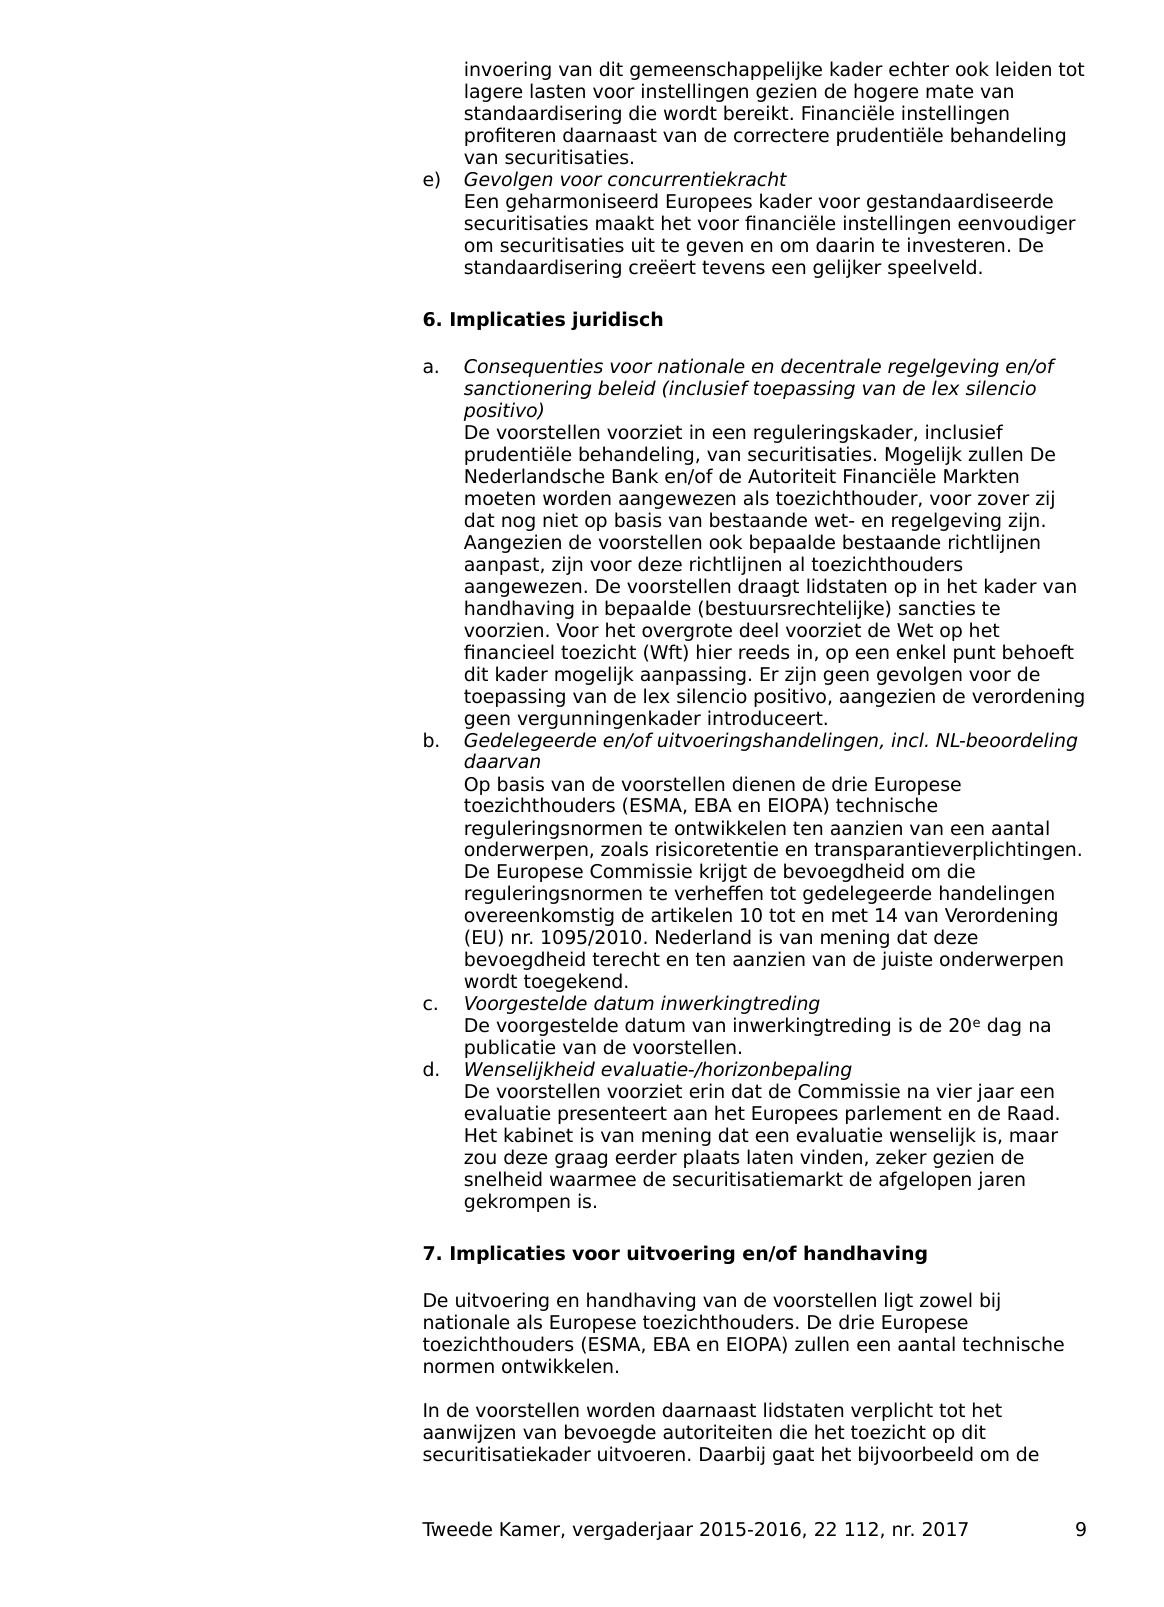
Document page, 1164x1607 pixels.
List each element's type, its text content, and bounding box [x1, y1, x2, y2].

text e) Gevolgen voor concurrentiekracht [422, 169, 1087, 191]
subtitle 6. Implicaties juridisch [422, 309, 1087, 331]
text Op basis van de voorstellen dienen de drie Europese toezichthouders (ESMA, EBA en EIOPA) technische reguleringsnormen te ontwikkelen ten aanzien van een aantal onderwerpen, zoals risicoretentie en transparantieverplichtingen. De Europese Commissie krijgt de bevoegdheid om die reguleringsnormen te verheffen tot gedelegeerde handelingen overeenkomstig de artikelen 10 tot en met 14 van Verordening (EU) nr. 1095/2010. Nederland is van mening dat deze bevoegdheid terecht en ten aanzien van de juiste onderwerpen wordt toegekend. [464, 773, 1087, 993]
text In de voorstellen worden daarnaast lidstaten verplicht tot het aanwijzen van bevoegde autoriteiten die het toezicht op dit securitisatiekader uitvoeren. Daarbij gaat het bijvoorbeeld om de [422, 1400, 1087, 1466]
text De uitvoering en handhaving van de voorstellen ligt zowel bij nationale als Europese toezichthouders. De drie Europese toezichthouders (ESMA, EBA en EIOPA) zullen een aantal technische normen ontwikkelen. [422, 1290, 1087, 1378]
text Een geharmoniseerd Europees kader voor gestandaardiseerde securitisaties maakt het voor financiële instellingen eenvoudiger om securitisaties uit te geven en om daarin te investeren. De standaardisering creëert tevens een gelijker speelveld. [464, 191, 1087, 279]
text De voorstellen voorziet erin dat de Commissie na vier jaar een evaluatie presenteert aan het Europees parlement en de Raad. Het kabinet is van mening dat een evaluatie wenselijk is, maar zou deze graag eerder plaats laten vinden, zeker gezien de snelheid waarmee de securitisatiemarkt de afgelopen jaren gekrompen is. [464, 1081, 1087, 1213]
text b. Gedelegeerde en/of uitvoeringshandelingen, incl. NL-beoordeling daarvan [422, 729, 1087, 773]
text a. Consequenties voor nationale en decentrale regelgeving en/of sanctionering beleid (inclusief toepassing van de lex silencio positivo) [422, 356, 1087, 422]
text invoering van dit gemeenschappelijke kader echter ook leiden tot lagere lasten voor instellingen gezien de hogere mate van standaardisering die wordt bereikt. Financiële instellingen profiteren daarnaast van de correctere prudentiële behandeling van securitisaties. [464, 59, 1087, 169]
subtitle 7. Implicaties voor uitvoering en/of handhaving [422, 1243, 1087, 1265]
text d. Wenselijkheid evaluatie-/horizonbepaling [422, 1059, 1087, 1081]
text De voorstellen voorziet in een reguleringskader, inclusief prudentiële behandeling, van securitisaties. Mogelijk zullen De Nederlandsche Bank en/of de Autoriteit Financiële Markten moeten worden aangewezen als toezichthouder, voor zover zij dat nog niet op basis van bestaande wet- en regelgeving zijn. Aangezien de voorstellen ook bepaalde bestaande richtlijnen aanpast, zijn voor deze richtlijnen al toezichthouders aangewezen. De voorstellen draagt lidstaten op in het kader van handhaving in bepaalde (bestuursrechtelijke) sancties te voorzien. Voor het overgrote deel voorziet de Wet op het financieel toezicht (Wft) hier reeds in, op een enkel punt behoeft dit kader mogelijk aanpassing. Er zijn geen gevolgen voor de toepassing van de lex silencio positivo, aangezien de verordening geen vergunningenkader introduceert. [464, 422, 1087, 729]
text De voorgestelde datum van inwerkingtreding is de 20e dag na publicatie van de voorstellen. [464, 1015, 1087, 1059]
text c. Voorgestelde datum inwerkingtreding [422, 993, 1087, 1015]
